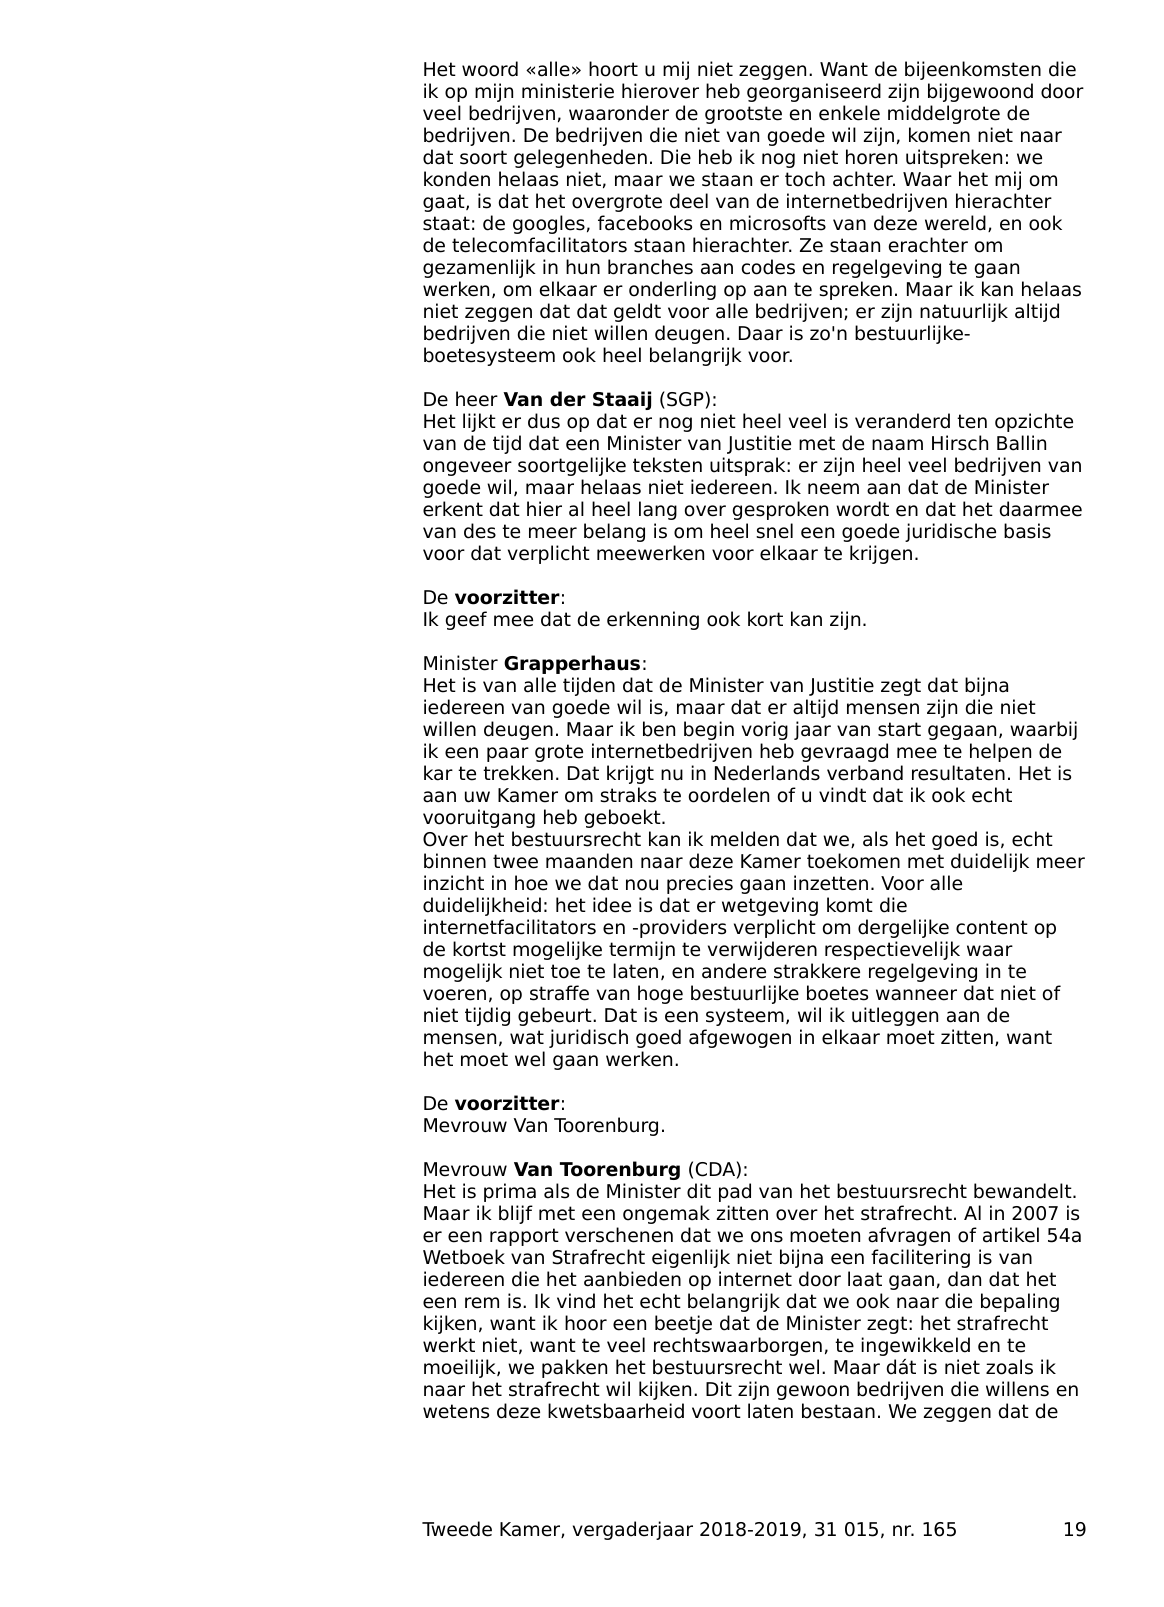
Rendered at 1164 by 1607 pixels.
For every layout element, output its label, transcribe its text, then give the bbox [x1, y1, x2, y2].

text Het lijkt er dus op dat er nog niet heel veel is veranderd ten opzichte van de tijd dat een Minister van Justitie met de naam Hirsch Ballin ongeveer soortgelijke teksten uitsprak: er zijn heel veel bedrijven van goede wil, maar helaas niet iedereen. Ik neem aan dat de Minister erkent dat hier al heel lang over gesproken wordt en dat het daarmee van des te meer belang is om heel snel een goede juridische basis voor dat verplicht meewerken voor elkaar te krijgen. [422, 411, 1087, 565]
text Het woord «alle» hoort u mij niet zeggen. Want de bijeenkomsten die ik op mijn ministerie hierover heb georganiseerd zijn bijgewoond door veel bedrijven, waaronder de grootste en enkele middelgrote de bedrijven. De bedrijven die niet van goede wil zijn, komen niet naar dat soort gelegenheden. Die heb ik nog niet horen uitspreken: we konden helaas niet, maar we staan er toch achter. Waar het mij om gaat, is dat het overgrote deel van de internetbedrijven hierachter staat: de googles, facebooks en microsofts van deze wereld, en ook de telecomfacilitators staan hierachter. Ze staan erachter om gezamenlijk in hun branches aan codes en regelgeving te gaan werken, om elkaar er onderling op aan te spreken. Maar ik kan helaas niet zeggen dat dat geldt voor alle bedrijven; er zijn natuurlijk altijd bedrijven die niet willen deugen. Daar is zo'n bestuurlijke-boetesysteem ook heel belangrijk voor. [422, 59, 1087, 367]
text Over het bestuursrecht kan ik melden dat we, als het goed is, echt binnen twee maanden naar deze Kamer toekomen met duidelijk meer inzicht in hoe we dat nou precies gaan inzetten. Voor alle duidelijkheid: het idee is dat er wetgeving komt die internetfacilitators en -providers verplicht om dergelijke content op de kortst mogelijke termijn te verwijderen respectievelijk waar mogelijk niet toe te laten, en andere strakkere regelgeving in te voeren, op straffe van hoge bestuurlijke boetes wanneer dat niet of niet tijdig gebeurt. Dat is een systeem, wil ik uitleggen aan de mensen, wat juridisch goed afgewogen in elkaar moet zitten, want het moet wel gaan werken. [422, 829, 1087, 1071]
text De heer Van der Staaij (SGP): [422, 389, 1087, 411]
text Minister Grapperhaus: [422, 653, 1087, 675]
text Mevrouw Van Toorenburg (CDA): [422, 1159, 1087, 1181]
text Ik geef mee dat de erkenning ook kort kan zijn. [422, 609, 1087, 631]
text Het is van alle tijden dat de Minister van Justitie zegt dat bijna iedereen van goede wil is, maar dat er altijd mensen zijn die niet willen deugen. Maar ik ben begin vorig jaar van start gegaan, waarbij ik een paar grote internetbedrijven heb gevraagd mee te helpen de kar te trekken. Dat krijgt nu in Nederlands verband resultaten. Het is aan uw Kamer om straks te oordelen of u vindt dat ik ook echt vooruitgang heb geboekt. [422, 675, 1087, 829]
text De voorzitter: [422, 587, 1087, 609]
text Het is prima als de Minister dit pad van het bestuursrecht bewandelt. Maar ik blijf met een ongemak zitten over het strafrecht. Al in 2007 is er een rapport verschenen dat we ons moeten afvragen of artikel 54a Wetboek van Strafrecht eigenlijk niet bijna een facilitering is van iedereen die het aanbieden op internet door laat gaan, dan dat het een rem is. Ik vind het echt belangrijk dat we ook naar die bepaling kijken, want ik hoor een beetje dat de Minister zegt: het strafrecht werkt niet, want te veel rechtswaarborgen, te ingewikkeld en te moeilijk, we pakken het bestuursrecht wel. Maar dát is niet zoals ik naar het strafrecht wil kijken. Dit zijn gewoon bedrijven die willens en wetens deze kwetsbaarheid voort laten bestaan. We zeggen dat de [422, 1181, 1087, 1423]
text Mevrouw Van Toorenburg. [422, 1115, 1087, 1137]
text De voorzitter: [422, 1093, 1087, 1115]
